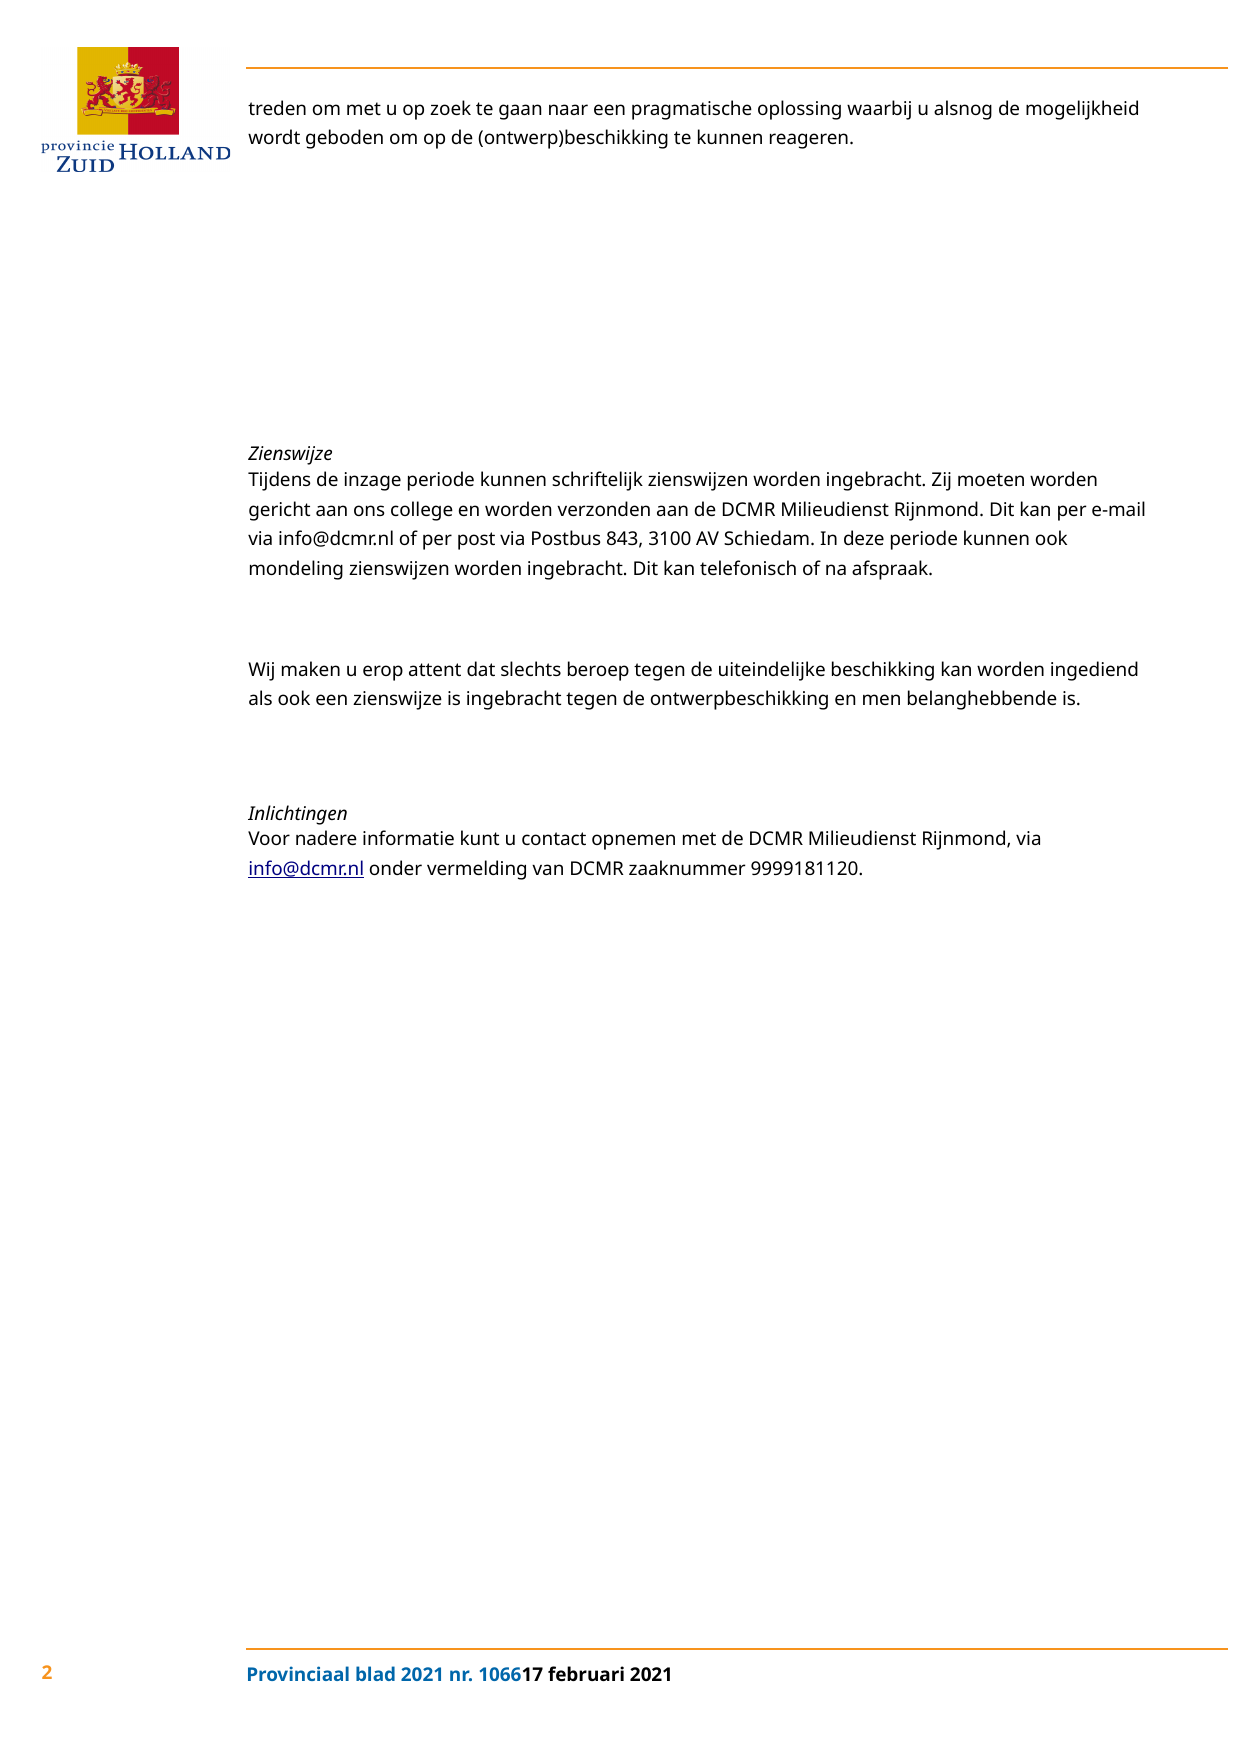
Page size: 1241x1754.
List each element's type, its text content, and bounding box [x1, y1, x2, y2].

text Inlichtingen [248, 800, 1152, 825]
picture [41, 47, 231, 172]
text Zienswijze [248, 440, 1152, 466]
text treden om met u op zoek te gaan naar een pragmatische oplossing waarbij u alsnog de mogelijkheid wordt geboden om op de (ontwerp)beschikking te kunnen reageren. [248, 95, 1152, 150]
text Wij maken u erop attent dat slechts beroep tegen de uiteindelijke beschikking kan worden ingediend als ook een zienswijze is ingebracht tegen de ontwerpbeschikking en men belanghebbende is. [248, 656, 1152, 711]
text Tijdens de inzage periode kunnen schriftelijk zienswijzen worden ingebracht. Zij moeten worden gericht aan ons college en worden verzonden aan de DCMR Milieudienst Rijnmond. Dit kan per e-mail via info@dcmr.nl of per post via Postbus 843, 3100 AV Schiedam. In deze periode kunnen ook mondeling zienswijzen worden ingebracht. Dit kan telefonisch of na afspraak. [248, 466, 1152, 581]
text Voor nadere informatie kunt u contact opnemen met de DCMR Milieudienst Rijnmond, via info@dcmr.nl onder vermelding van DCMR zaaknummer 9999181120. [248, 825, 1152, 881]
